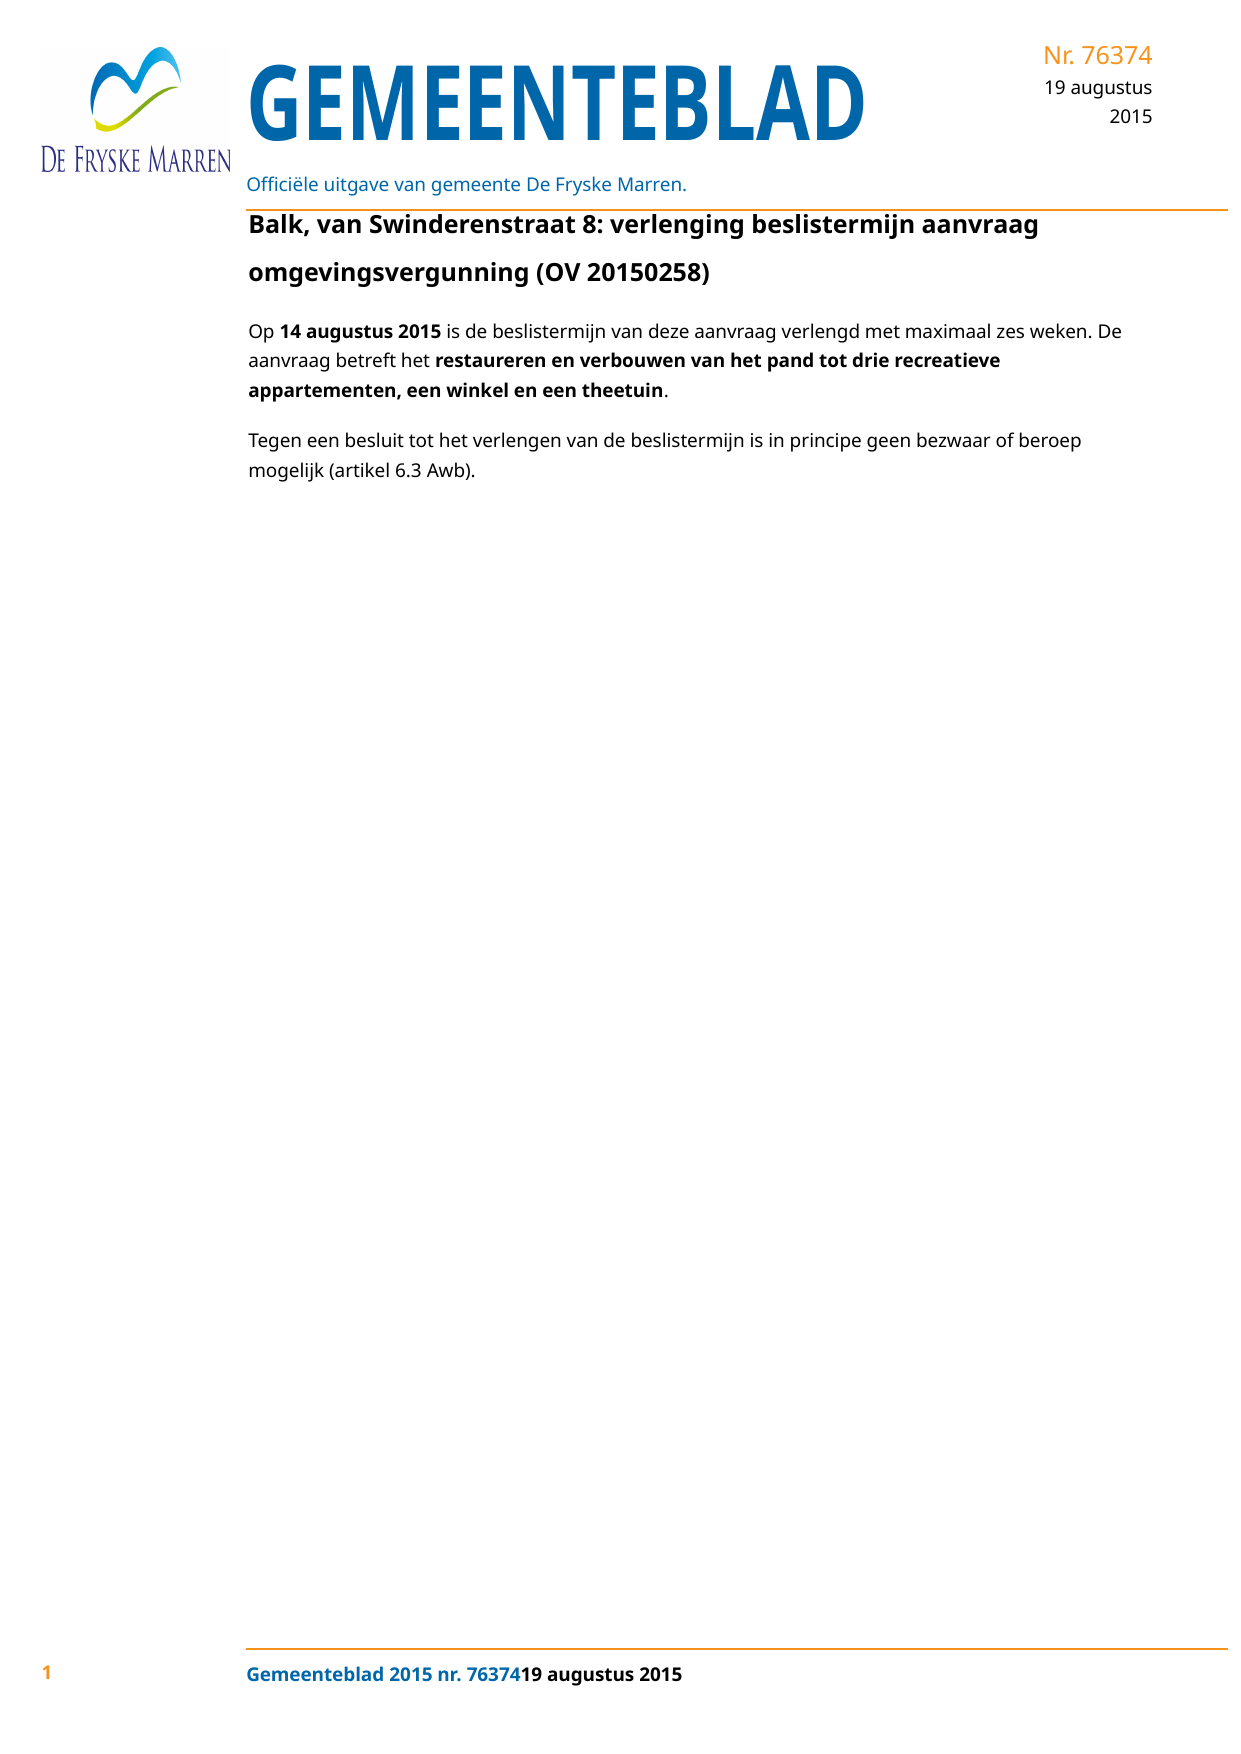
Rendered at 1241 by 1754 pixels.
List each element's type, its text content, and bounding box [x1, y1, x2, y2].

text Balk, van Swinderenstraat 8: verlenging beslistermijn aanvraag omgevingsvergunning (OV 20150258) [248, 211, 1152, 288]
text Op 14 augustus 2015 is de beslistermijn van deze aanvraag verlengd met maximaal zes weken. De aanvraag betreft het restaureren en verbouwen van het pand tot drie recreatieve appartementen, een winkel en een theetuin. [248, 318, 1152, 403]
picture [41, 47, 231, 172]
text Tegen een besluit tot het verlengen van de beslistermijn is in principe geen bezwaar of beroep mogelijk (artikel 6.3 Awb). [248, 427, 1152, 483]
